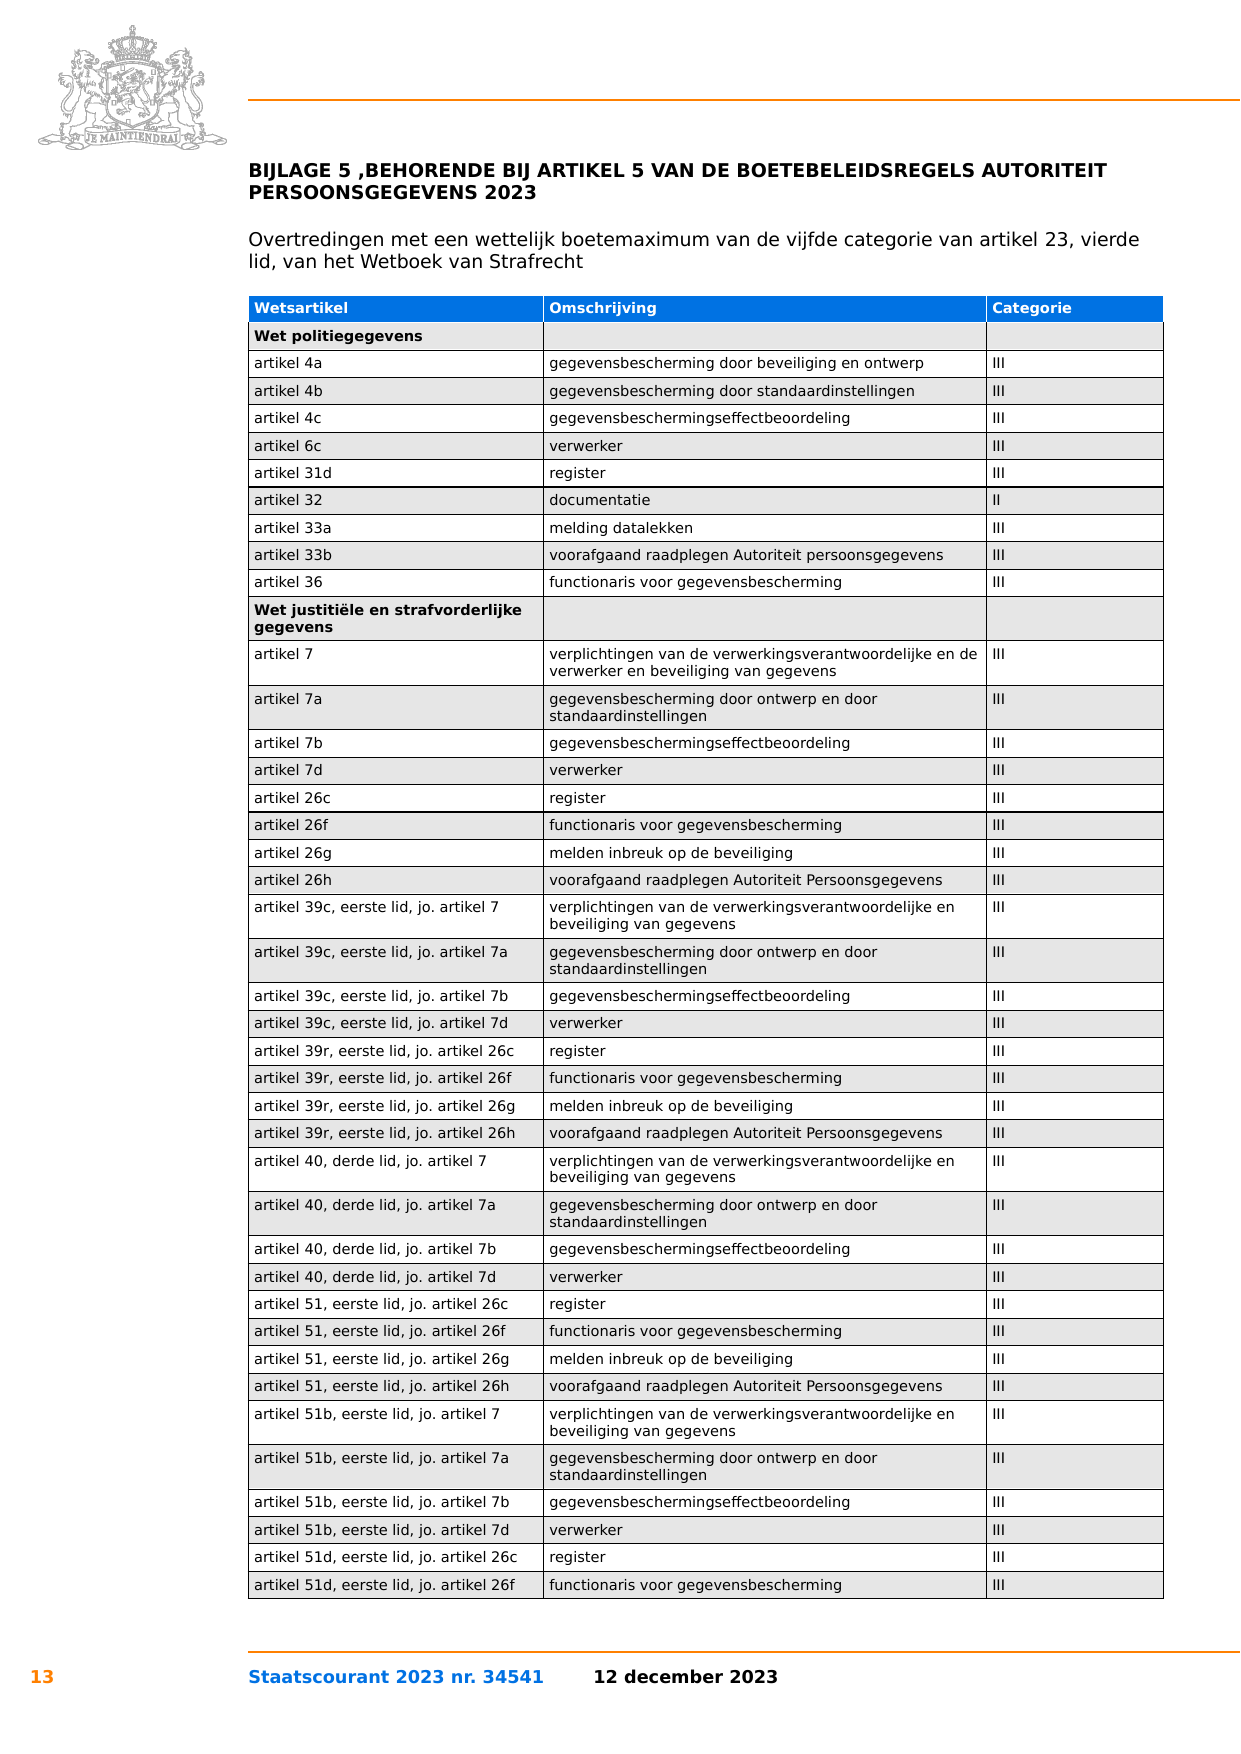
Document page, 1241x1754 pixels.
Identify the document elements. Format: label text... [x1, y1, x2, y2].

table_cell artikel 33b [249, 542, 543, 569]
table_cell gegevensbeschermingseffectbeoordeling [544, 405, 986, 432]
table_cell III [987, 1346, 1163, 1372]
text Overtredingen met een wettelijk boetemaximum van de vijfde categorie van artikel 23, vierde lid, van het Wetboek van Strafrecht [248, 229, 1163, 273]
table_cell III [987, 686, 1163, 729]
table_cell voorafgaand raadplegen Autoriteit Persoonsgegevens [544, 1120, 986, 1147]
table_cell gegevensbeschermingseffectbeoordeling [544, 730, 986, 757]
table_cell III [987, 983, 1163, 1010]
table_header Omschrijving [544, 296, 986, 322]
table_cell artikel 4b [249, 378, 543, 404]
table_cell artikel 40, derde lid, jo. artikel 7 [249, 1148, 543, 1191]
table_cell functionaris voor gegevensbescherming [544, 570, 986, 596]
table_cell artikel 33a [249, 515, 543, 541]
table_cell register [544, 1544, 986, 1571]
subtitle BIJLAGE 5 ,BEHORENDE BIJ ARTIKEL 5 VAN DE BOETEBELEIDSREGELS AUTORITEIT PERSOONSGEGEVENS 2023 [248, 160, 1163, 204]
table_cell III [987, 1517, 1163, 1543]
table_cell artikel 39r, eerste lid, jo. artikel 26f [249, 1066, 543, 1092]
table_cell III [987, 1093, 1163, 1119]
table_cell artikel 6c [249, 433, 543, 459]
table_cell artikel 4a [249, 351, 543, 377]
table_cell artikel 39c, eerste lid, jo. artikel 7b [249, 983, 543, 1010]
table_cell gegevensbescherming door ontwerp en door standaardinstellingen [544, 1192, 986, 1235]
table_cell artikel 51b, eerste lid, jo. artikel 7 [249, 1401, 543, 1444]
table_header Wetsartikel [249, 296, 543, 322]
table_cell III [987, 840, 1163, 866]
table_cell III [987, 1192, 1163, 1235]
table_cell verwerker [544, 758, 986, 784]
table_cell artikel 32 [249, 488, 543, 514]
table_cell [544, 323, 986, 349]
table_cell III [987, 785, 1163, 811]
table_cell register [544, 1038, 986, 1064]
table_cell III [987, 542, 1163, 569]
table_cell [987, 323, 1163, 349]
table_cell Wet politiegegevens [249, 323, 543, 349]
table_cell verplichtingen van de verwerkingsverantwoordelijke en beveiliging van gegevens [544, 895, 986, 938]
table_cell artikel 51, eerste lid, jo. artikel 26h [249, 1374, 543, 1400]
table_cell functionaris voor gegevensbescherming [544, 1319, 986, 1345]
table_cell artikel 51d, eerste lid, jo. artikel 26f [249, 1572, 543, 1598]
table_cell III [987, 1120, 1163, 1147]
table_cell III [987, 351, 1163, 377]
table_cell III [987, 515, 1163, 541]
table_cell melding datalekken [544, 515, 986, 541]
table_cell artikel 26c [249, 785, 543, 811]
table_cell voorafgaand raadplegen Autoriteit Persoonsgegevens [544, 867, 986, 893]
table_cell voorafgaand raadplegen Autoriteit Persoonsgegevens [544, 1374, 986, 1400]
table_cell voorafgaand raadplegen Autoriteit persoonsgegevens [544, 542, 986, 569]
table_cell III [987, 433, 1163, 459]
table_cell gegevensbescherming door standaardinstellingen [544, 378, 986, 404]
table_cell gegevensbescherming door ontwerp en door standaardinstellingen [544, 939, 986, 982]
table_cell verwerker [544, 1517, 986, 1543]
table_cell III [987, 378, 1163, 404]
table_cell artikel 51b, eerste lid, jo. artikel 7b [249, 1490, 543, 1516]
table_cell register [544, 460, 986, 486]
table_cell gegevensbescherming door beveiliging en ontwerp [544, 351, 986, 377]
table_cell gegevensbeschermingseffectbeoordeling [544, 1236, 986, 1263]
table_cell III [987, 570, 1163, 596]
table_cell artikel 39r, eerste lid, jo. artikel 26h [249, 1120, 543, 1147]
table_cell III [987, 813, 1163, 839]
table_cell III [987, 1066, 1163, 1092]
table_header Categorie [987, 296, 1163, 322]
table_cell functionaris voor gegevensbescherming [544, 1572, 986, 1598]
table_cell register [544, 1291, 986, 1318]
table_cell III [987, 1236, 1163, 1263]
table_cell artikel 51, eerste lid, jo. artikel 26g [249, 1346, 543, 1372]
table_cell III [987, 1011, 1163, 1037]
table_cell melden inbreuk op de beveiliging [544, 1093, 986, 1119]
table_cell [987, 597, 1163, 640]
table_cell III [987, 405, 1163, 432]
table_cell II [987, 488, 1163, 514]
table_cell III [987, 1490, 1163, 1516]
table_cell gegevensbescherming door ontwerp en door standaardinstellingen [544, 686, 986, 729]
table_cell functionaris voor gegevensbescherming [544, 813, 986, 839]
table_cell III [987, 939, 1163, 982]
table_cell III [987, 1374, 1163, 1400]
table_cell melden inbreuk op de beveiliging [544, 840, 986, 866]
table_cell III [987, 1148, 1163, 1191]
table_cell Wet justitiële en strafvorderlijke gegevens [249, 597, 543, 640]
table_cell verplichtingen van de verwerkingsverantwoordelijke en beveiliging van gegevens [544, 1401, 986, 1444]
table_cell artikel 51b, eerste lid, jo. artikel 7a [249, 1445, 543, 1488]
table_cell verplichtingen van de verwerkingsverantwoordelijke en beveiliging van gegevens [544, 1148, 986, 1191]
table_cell III [987, 1401, 1163, 1444]
table_cell III [987, 758, 1163, 784]
table_cell artikel 26g [249, 840, 543, 866]
table_cell III [987, 1445, 1163, 1488]
picture [38, 25, 227, 150]
table_cell III [987, 1544, 1163, 1571]
table_cell artikel 51b, eerste lid, jo. artikel 7d [249, 1517, 543, 1543]
table_cell artikel 26f [249, 813, 543, 839]
table_cell verwerker [544, 1011, 986, 1037]
table_cell artikel 51, eerste lid, jo. artikel 26f [249, 1319, 543, 1345]
table_cell gegevensbescherming door ontwerp en door standaardinstellingen [544, 1445, 986, 1488]
table_cell III [987, 1319, 1163, 1345]
table_cell verwerker [544, 1264, 986, 1290]
table_cell artikel 4c [249, 405, 543, 432]
table_cell artikel 40, derde lid, jo. artikel 7d [249, 1264, 543, 1290]
table_cell III [987, 1038, 1163, 1064]
table_cell [544, 597, 986, 640]
table_cell artikel 39c, eerste lid, jo. artikel 7 [249, 895, 543, 938]
table_cell III [987, 1572, 1163, 1598]
table_cell functionaris voor gegevensbescherming [544, 1066, 986, 1092]
table_cell artikel 31d [249, 460, 543, 486]
table_cell artikel 51d, eerste lid, jo. artikel 26c [249, 1544, 543, 1571]
table_cell III [987, 867, 1163, 893]
table_cell melden inbreuk op de beveiliging [544, 1346, 986, 1372]
table_cell artikel 26h [249, 867, 543, 893]
table_cell III [987, 895, 1163, 938]
table_cell III [987, 460, 1163, 486]
table_cell gegevensbeschermingseffectbeoordeling [544, 983, 986, 1010]
table_cell verplichtingen van de verwerkingsverantwoordelijke en de verwerker en beveiliging van gegevens [544, 641, 986, 685]
table_cell artikel 7d [249, 758, 543, 784]
table_cell artikel 7a [249, 686, 543, 729]
table_cell artikel 40, derde lid, jo. artikel 7a [249, 1192, 543, 1235]
table_cell artikel 39r, eerste lid, jo. artikel 26c [249, 1038, 543, 1064]
table_cell verwerker [544, 433, 986, 459]
table_cell artikel 7 [249, 641, 543, 685]
table_cell artikel 39c, eerste lid, jo. artikel 7a [249, 939, 543, 982]
table_cell artikel 39c, eerste lid, jo. artikel 7d [249, 1011, 543, 1037]
table_cell artikel 40, derde lid, jo. artikel 7b [249, 1236, 543, 1263]
table_cell III [987, 1291, 1163, 1318]
table_cell artikel 39r, eerste lid, jo. artikel 26g [249, 1093, 543, 1119]
table_cell artikel 51, eerste lid, jo. artikel 26c [249, 1291, 543, 1318]
table_cell artikel 36 [249, 570, 543, 596]
table_cell III [987, 730, 1163, 757]
table_cell III [987, 641, 1163, 685]
table_cell documentatie [544, 488, 986, 514]
table_cell III [987, 1264, 1163, 1290]
table_cell artikel 7b [249, 730, 543, 757]
table_cell register [544, 785, 986, 811]
table_cell gegevensbeschermingseffectbeoordeling [544, 1490, 986, 1516]
